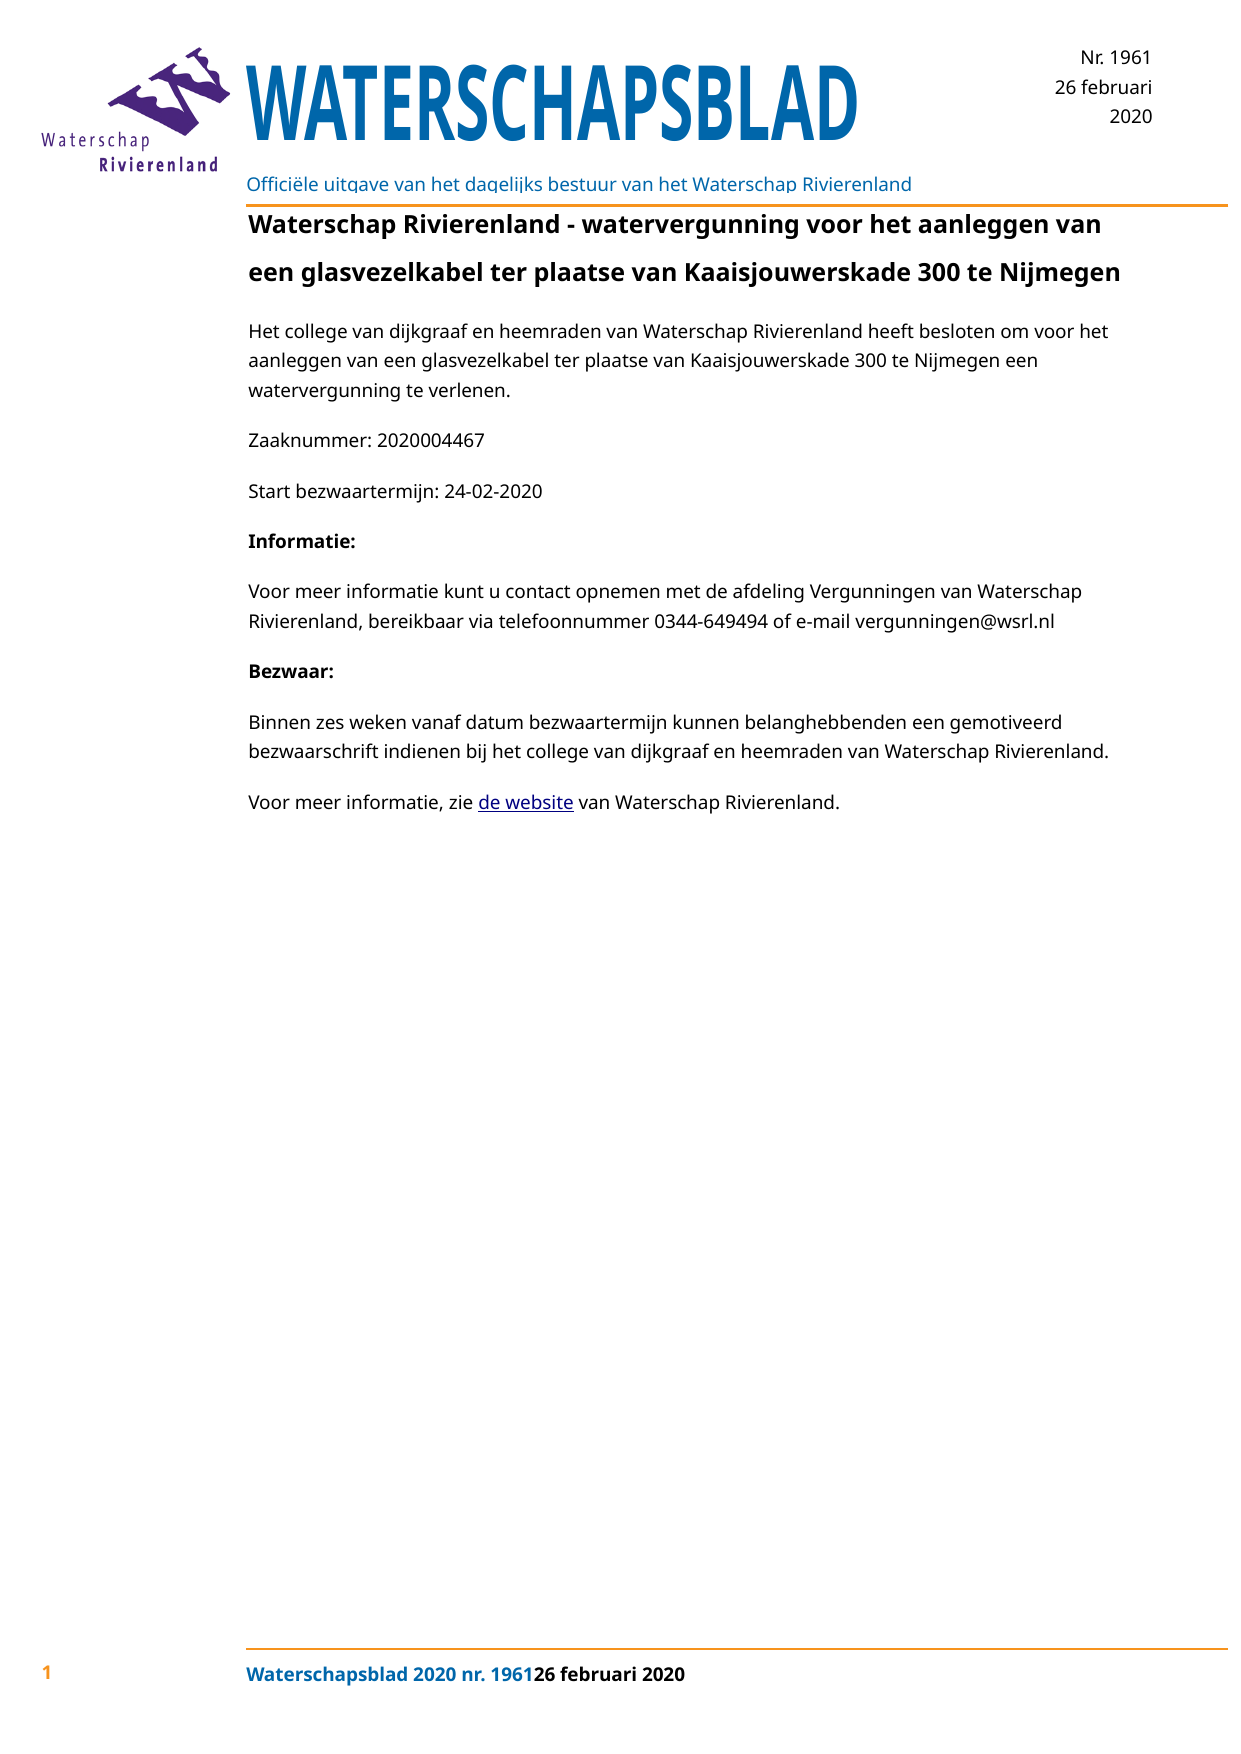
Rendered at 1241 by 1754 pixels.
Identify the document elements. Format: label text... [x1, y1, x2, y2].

text Start bezwaartermijn: 24-02-2020 [248, 478, 1152, 504]
text Binnen zes weken vanaf datum bezwaartermijn kunnen belanghebbenden een gemotiveerd bezwaarschrift indienen bij het college van dijkgraaf en heemraden van Waterschap Rivierenland. [248, 709, 1152, 764]
text Informatie: [248, 528, 1152, 554]
text Voor meer informatie kunt u contact opnemen met de afdeling Vergunningen van Waterschap Rivierenland, bereikbaar via telefoonnummer 0344-649494 of e-mail vergunningen@wsrl.nl [248, 579, 1152, 634]
text Waterschap Rivierenland - watervergunning voor het aanleggen van een glasvezelkabel ter plaatse van Kaaisjouwerskade 300 te Nijmegen [248, 207, 1152, 288]
picture [41, 47, 231, 172]
text Het college van dijkgraaf en heemraden van Waterschap Rivierenland heeft besloten om voor het aanleggen van een glasvezelkabel ter plaatse van Kaaisjouwerskade 300 te Nijmegen een watervergunning te verlenen. [248, 318, 1152, 403]
text Voor meer informatie, zie de website van Waterschap Rivierenland. [248, 789, 1152, 815]
text Zaaknummer: 2020004467 [248, 427, 1152, 453]
text Bezwaar: [248, 659, 1152, 684]
